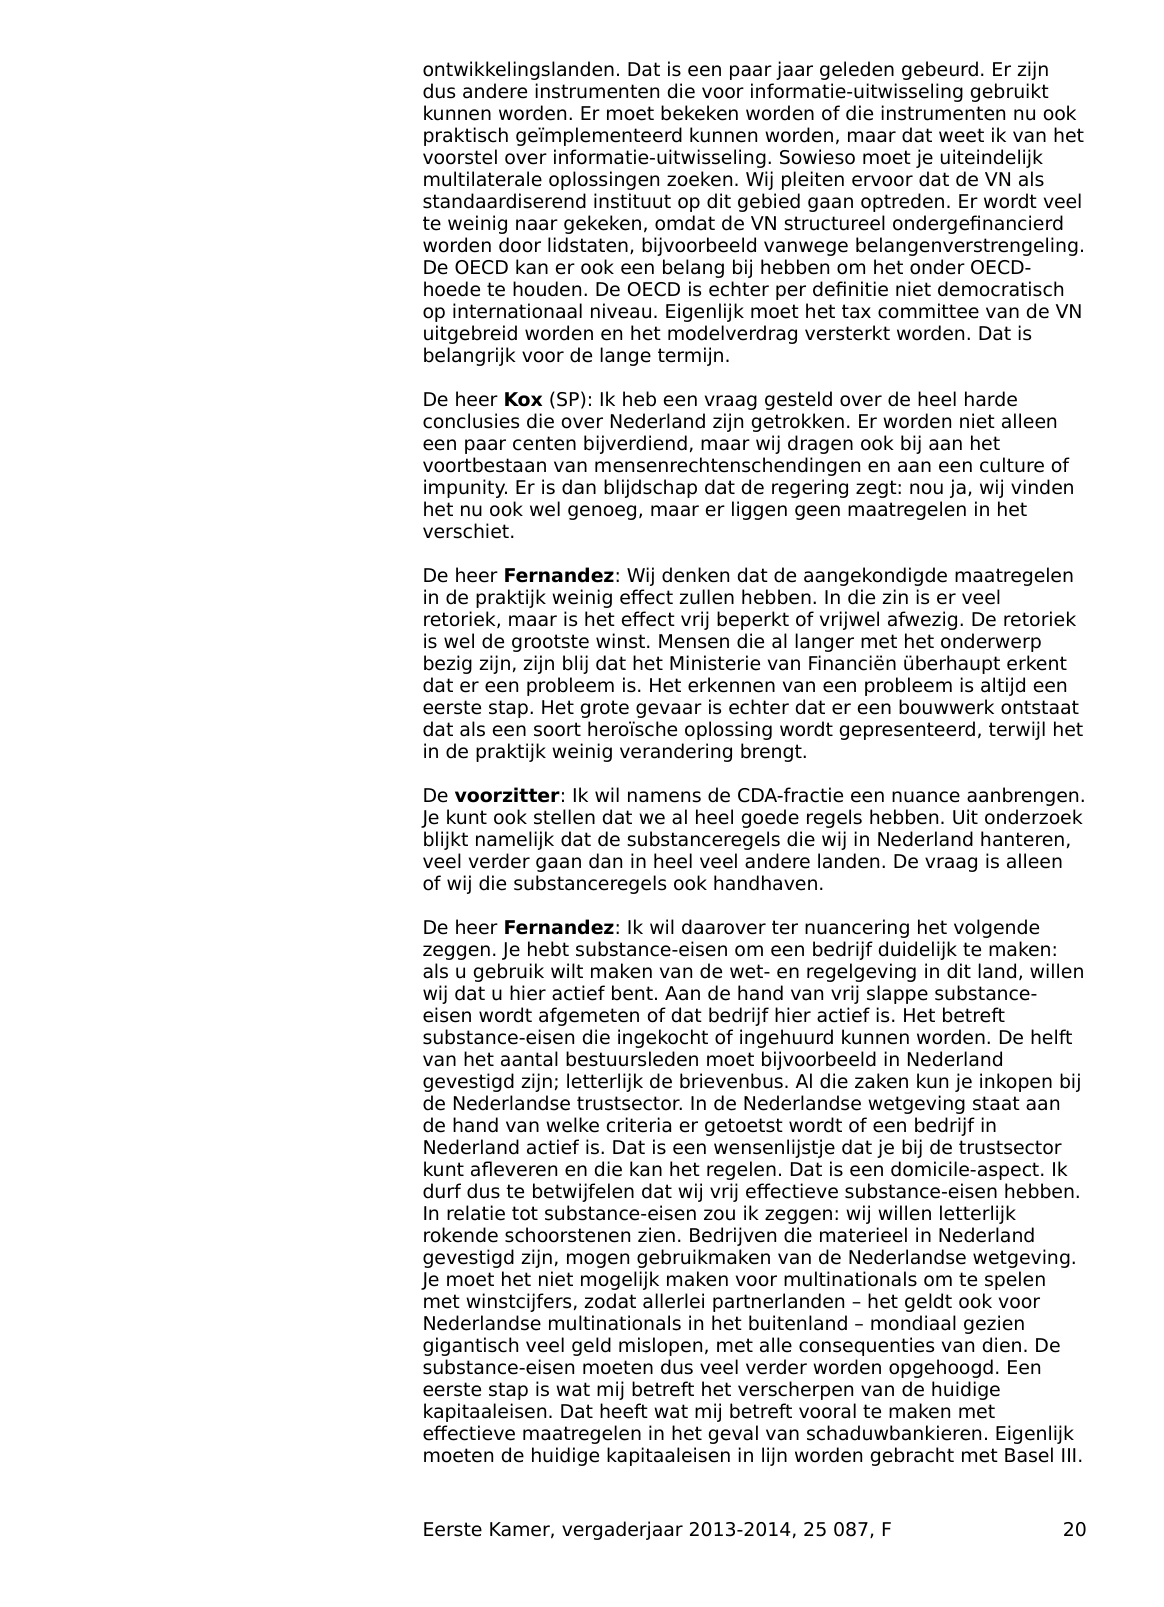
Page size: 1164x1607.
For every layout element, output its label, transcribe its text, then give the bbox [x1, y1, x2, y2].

text De voorzitter: Ik wil namens de CDA-fractie een nuance aanbrengen. Je kunt ook stellen dat we al heel goede regels hebben. Uit onderzoek blijkt namelijk dat de substanceregels die wij in Nederland hanteren, veel verder gaan dan in heel veel andere landen. De vraag is alleen of wij die substanceregels ook handhaven. [422, 785, 1087, 895]
text De heer Fernandez: Ik wil daarover ter nuancering het volgende zeggen. Je hebt substance-eisen om een bedrijf duidelijk te maken: als u gebruik wilt maken van de wet- en regelgeving in dit land, willen wij dat u hier actief bent. Aan de hand van vrij slappe substance-eisen wordt afgemeten of dat bedrijf hier actief is. Het betreft substance-eisen die ingekocht of ingehuurd kunnen worden. De helft van het aantal bestuursleden moet bijvoorbeeld in Nederland gevestigd zijn; letterlijk de brievenbus. Al die zaken kun je inkopen bij de Nederlandse trustsector. In de Nederlandse wetgeving staat aan de hand van welke criteria er getoetst wordt of een bedrijf in Nederland actief is. Dat is een wensenlijstje dat je bij de trustsector kunt afleveren en die kan het regelen. Dat is een domicile-aspect. Ik durf dus te betwijfelen dat wij vrij effectieve substance-eisen hebben. In relatie tot substance-eisen zou ik zeggen: wij willen letterlijk rokende schoorstenen zien. Bedrijven die materieel in Nederland gevestigd zijn, mogen gebruikmaken van de Nederlandse wetgeving. Je moet het niet mogelijk maken voor multinationals om te spelen met winstcijfers, zodat allerlei partnerlanden – het geldt ook voor Nederlandse multinationals in het buitenland – mondiaal gezien gigantisch veel geld mislopen, met alle consequenties van dien. De substance-eisen moeten dus veel verder worden opgehoogd. Een eerste stap is wat mij betreft het verscherpen van de huidige kapitaaleisen. Dat heeft wat mij betreft vooral te maken met effectieve maatregelen in het geval van schaduwbankieren. Eigenlijk moeten de huidige kapitaaleisen in lijn worden gebracht met Basel III. [422, 917, 1087, 1467]
text De heer Kox (SP): Ik heb een vraag gesteld over de heel harde conclusies die over Nederland zijn getrokken. Er worden niet alleen een paar centen bijverdiend, maar wij dragen ook bij aan het voortbestaan van mensenrechtenschendingen en aan een culture of impunity. Er is dan blijdschap dat de regering zegt: nou ja, wij vinden het nu ook wel genoeg, maar er liggen geen maatregelen in het verschiet. [422, 389, 1087, 543]
text De heer Fernandez: Wij denken dat de aangekondigde maatregelen in de praktijk weinig effect zullen hebben. In die zin is er veel retoriek, maar is het effect vrij beperkt of vrijwel afwezig. De retoriek is wel de grootste winst. Mensen die al langer met het onderwerp bezig zijn, zijn blij dat het Ministerie van Financiën überhaupt erkent dat er een probleem is. Het erkennen van een probleem is altijd een eerste stap. Het grote gevaar is echter dat er een bouwwerk ontstaat dat als een soort heroïsche oplossing wordt gepresenteerd, terwijl het in de praktijk weinig verandering brengt. [422, 565, 1087, 763]
text ontwikkelingslanden. Dat is een paar jaar geleden gebeurd. Er zijn dus andere instrumenten die voor informatie-uitwisseling gebruikt kunnen worden. Er moet bekeken worden of die instrumenten nu ook praktisch geïmplementeerd kunnen worden, maar dat weet ik van het voorstel over informatie-uitwisseling. Sowieso moet je uiteindelijk multilaterale oplossingen zoeken. Wij pleiten ervoor dat de VN als standaardiserend instituut op dit gebied gaan optreden. Er wordt veel te weinig naar gekeken, omdat de VN structureel ondergefinancierd worden door lidstaten, bijvoorbeeld vanwege belangenverstrengeling. De OECD kan er ook een belang bij hebben om het onder OECD-hoede te houden. De OECD is echter per definitie niet democratisch op internationaal niveau. Eigenlijk moet het tax committee van de VN uitgebreid worden en het modelverdrag versterkt worden. Dat is belangrijk voor de lange termijn. [422, 59, 1087, 367]
